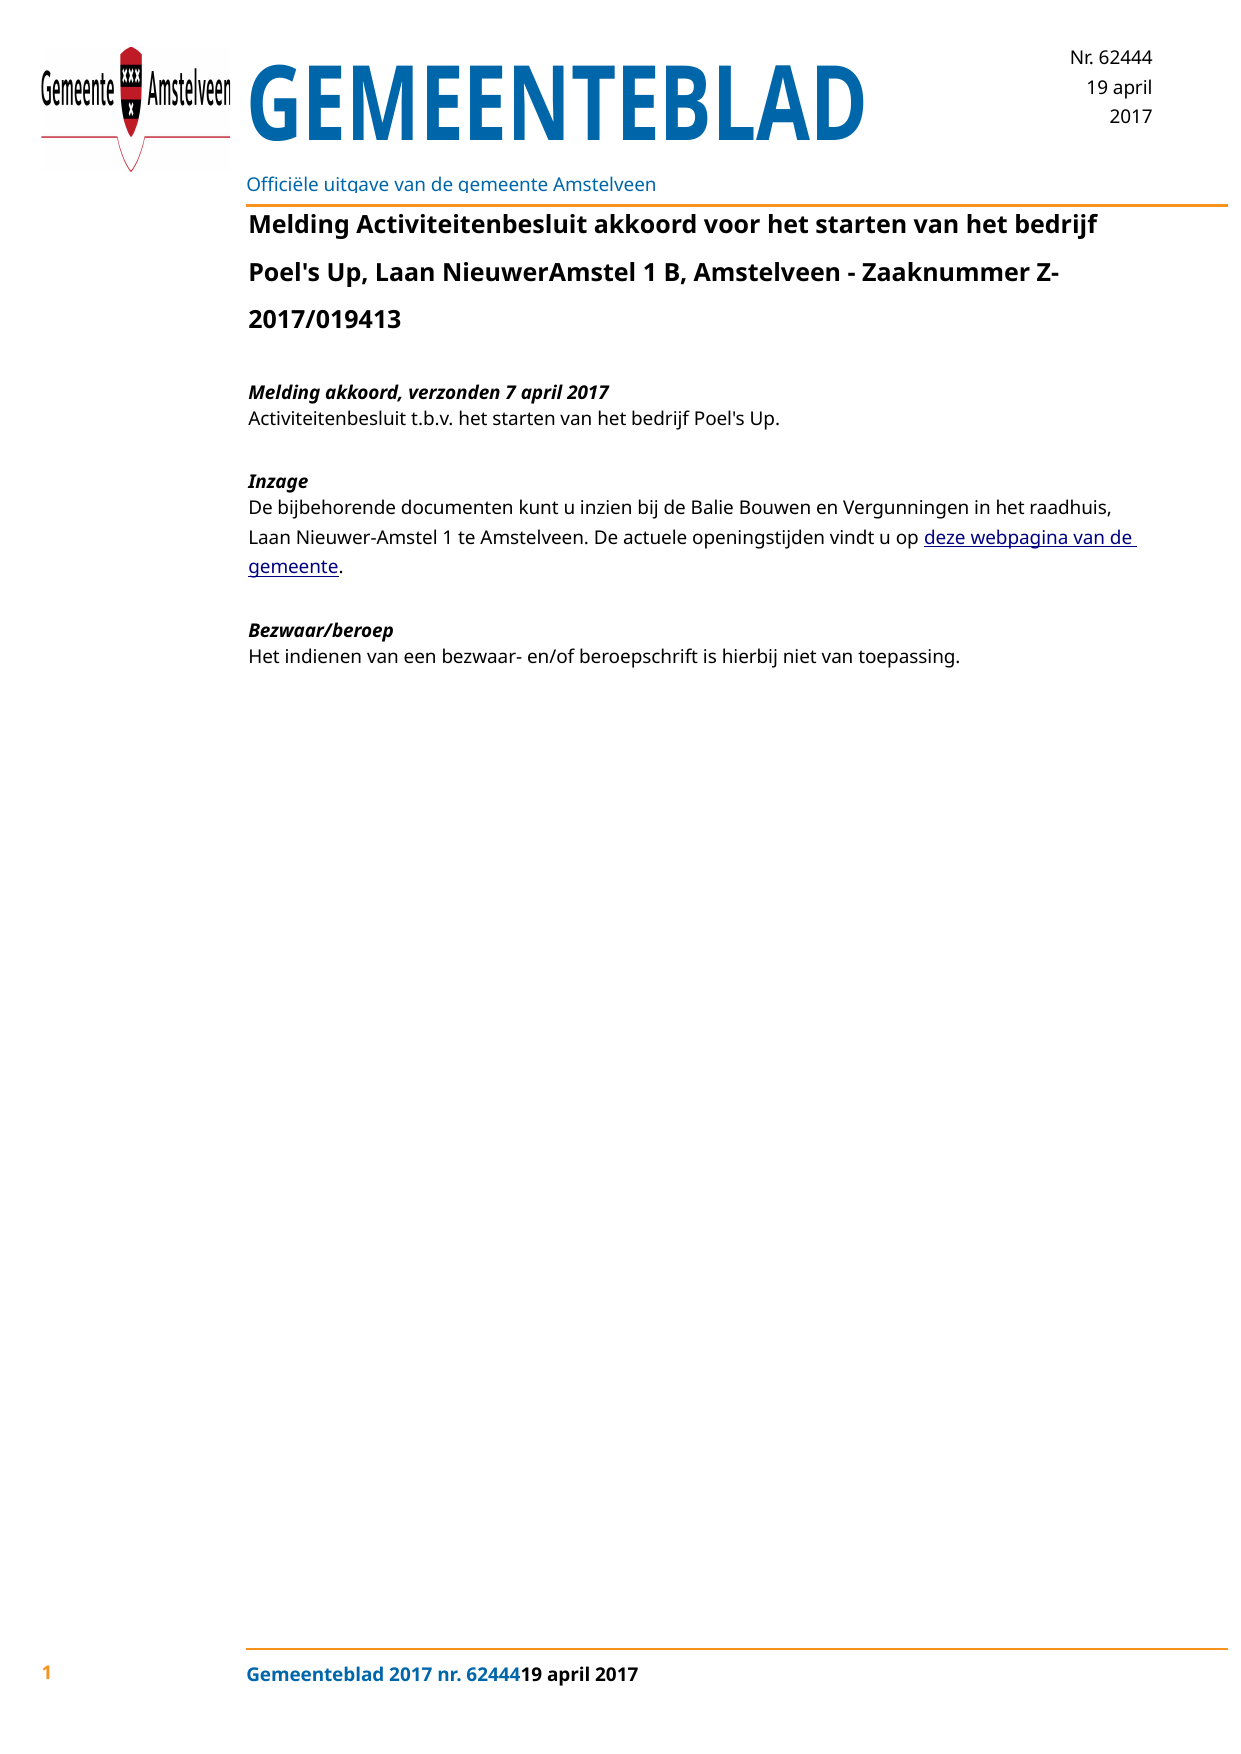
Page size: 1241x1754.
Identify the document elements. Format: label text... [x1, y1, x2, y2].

text Melding Activiteitenbesluit akkoord voor het starten van het bedrijf Poel's Up, Laan Nieuwer­Amstel 1 B, Amstelveen - Zaaknummer Z-2017/019413 [248, 207, 1152, 336]
text Bezwaar/beroep [248, 618, 1152, 643]
text Het indienen van een bezwaar- en/of beroepschrift is hierbij niet van toepassing. [248, 643, 1152, 669]
text Activiteitenbesluit t.b.v. het starten van het bedrijf Poel's Up. [248, 405, 1152, 431]
text De bijbehorende documenten kunt u inzien bij de Balie Bouwen en Vergunningen in het raadhuis, Laan Nieuwer-Amstel 1 te Amstelveen. De actuele openingstijden vindt u op deze webpagina van de gemeente. [248, 494, 1152, 579]
picture [41, 47, 231, 172]
text Inzage [248, 469, 1152, 494]
text Melding akkoord, verzonden 7 april 2017 [248, 379, 1152, 405]
